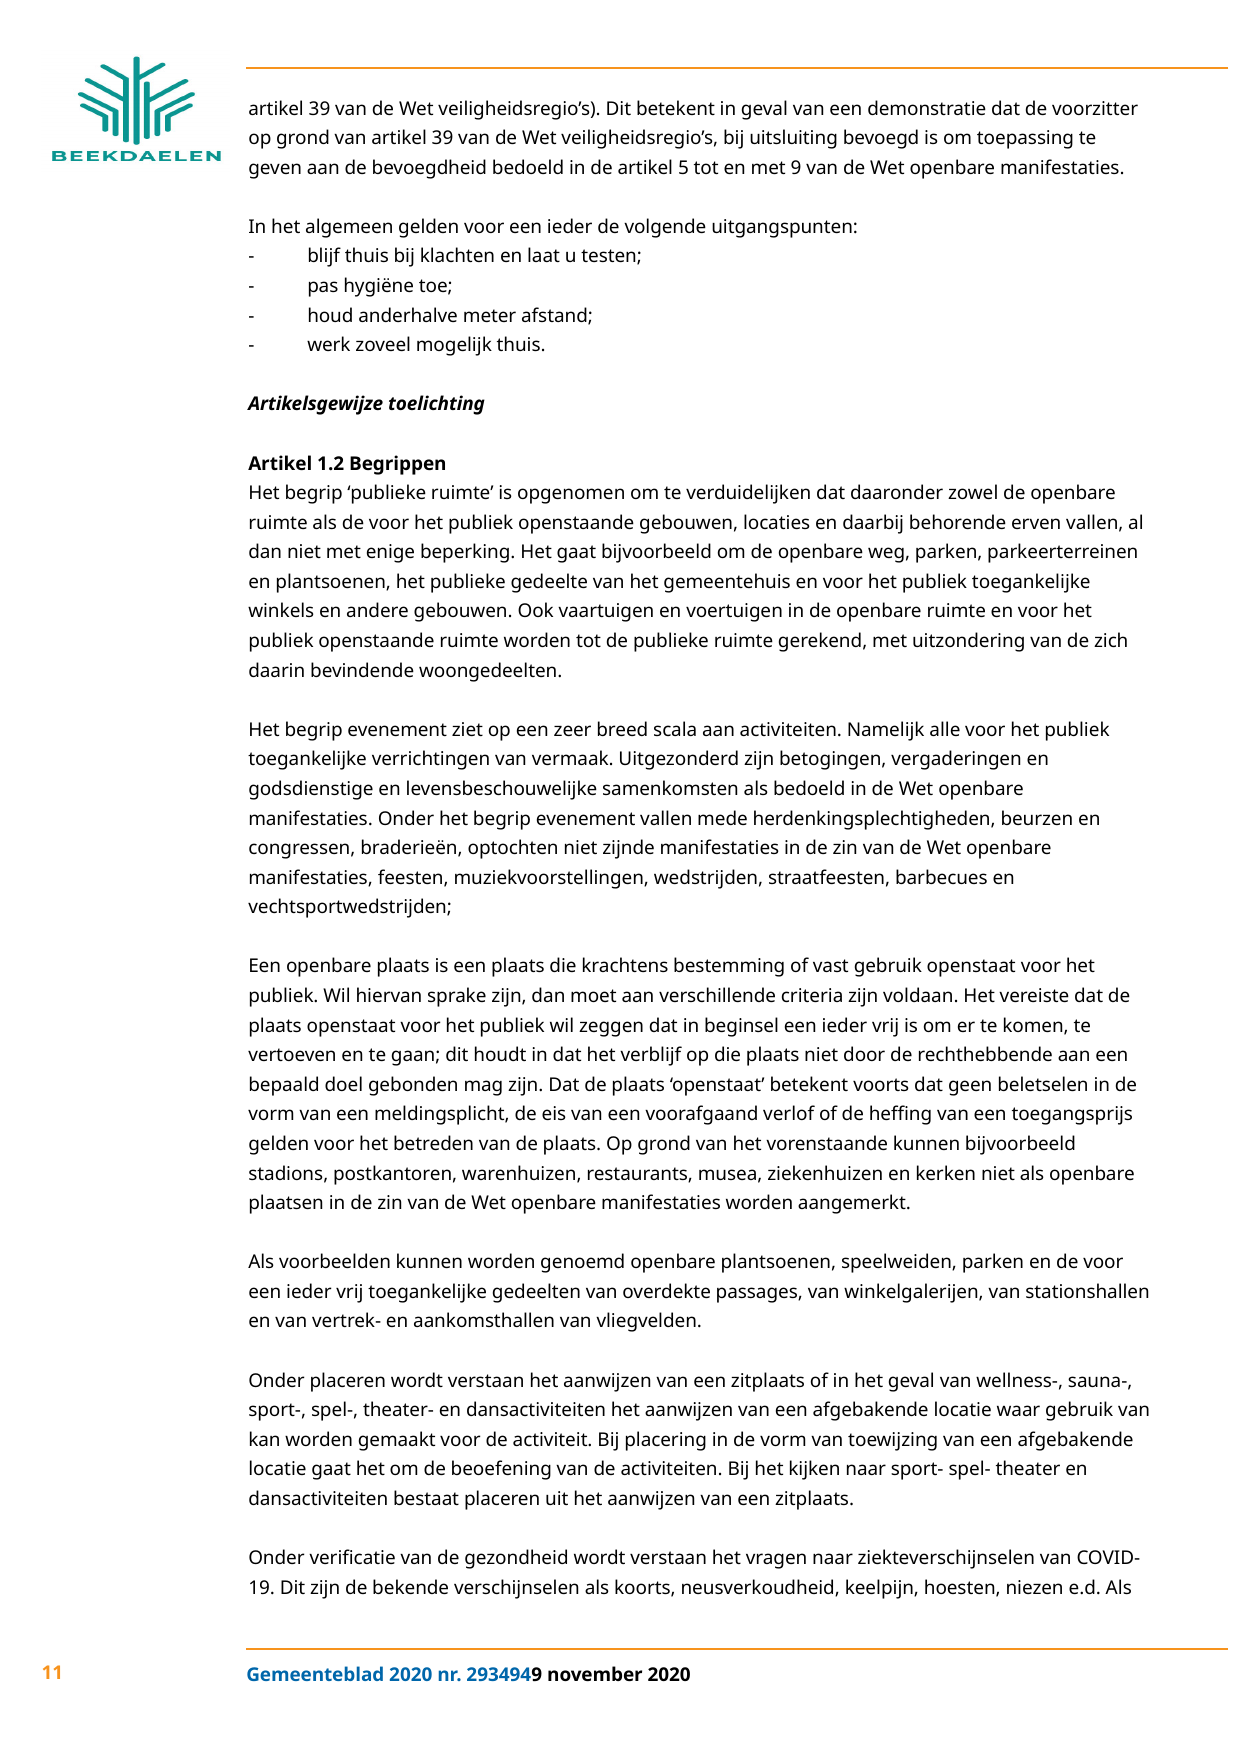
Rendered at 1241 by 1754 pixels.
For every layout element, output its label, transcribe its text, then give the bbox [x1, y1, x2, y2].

text Het begrip evenement ziet op een zeer breed scala aan activiteiten. Namelijk alle voor het publiek toegankelijke verrichtingen van vermaak. Uitgezonderd zijn betogingen, vergaderingen en godsdienstige en levensbeschouwelijke samenkomsten als bedoeld in de Wet openbare manifestaties. Onder het begrip evenement vallen mede herdenkingsplechtigheden, beurzen en congressen, braderieën, optochten niet zijnde manifestaties in de zin van de Wet openbare manifestaties, feesten, muziekvoorstellingen, wedstrijden, straatfeesten, barbecues en vechtsportwedstrijden; [248, 716, 1152, 919]
text artikel 39 van de Wet veiligheidsregio’s). Dit betekent in geval van een demonstratie dat de voorzitter op grond van artikel 39 van de Wet veiligheidsregio’s, bij uitsluiting bevoegd is om toepassing te geven aan de bevoegdheid bedoeld in de artikel 5 tot en met 9 van de Wet openbare manifestaties. [248, 95, 1152, 180]
text Een openbare plaats is een plaats die krachtens bestemming of vast gebruik openstaat voor het publiek. Wil hiervan sprake zijn, dan moet aan verschillende criteria zijn voldaan. Het vereiste dat de plaats openstaat voor het publiek wil zeggen dat in beginsel een ieder vrij is om er te komen, te vertoeven en te gaan; dit houdt in dat het verblijf op die plaats niet door de rechthebbende aan een bepaald doel gebonden mag zijn. Dat de plaats ‘openstaat’ betekent voorts dat geen beletselen in de vorm van een meldingsplicht, de eis van een voorafgaand verlof of de heffing van een toegangsprijs gelden voor het betreden van de plaats. Op grond van het vorenstaande kunnen bijvoorbeeld stadions, postkantoren, warenhuizen, restaurants, musea, ziekenhuizen en kerken niet als openbare plaatsen in de zin van de Wet openbare manifestaties worden aangemerkt. [248, 953, 1152, 1215]
list houd anderhalve meter afstand; [248, 302, 1152, 328]
text Artikelsgewijze toelichting [248, 391, 1152, 416]
text Als voorbeelden kunnen worden genoemd openbare plantsoenen, speelweiden, parken en de voor een ieder vrij toegankelijke gedeelten van overdekte passages, van winkelgalerijen, van stationshallen en van vertrek- en aankomsthallen van vliegvelden. [248, 1248, 1152, 1333]
text Het begrip ‘publieke ruimte’ is opgenomen om te verduidelijken dat daaronder zowel de openbare ruimte als de voor het publiek openstaande gebouwen, locaties en daarbij behorende erven vallen, al dan niet met enige beperking. Het gaat bijvoorbeeld om de openbare weg, parken, parkeerterreinen en plantsoenen, het publieke gedeelte van het gemeentehuis en voor het publiek toegankelijke winkels en andere gebouwen. Ook vaartuigen en voertuigen in de openbare ruimte en voor het publiek openstaande ruimte worden tot de publieke ruimte gerekend, met uitzondering van de zich daarin bevindende woongedeelten. [248, 479, 1152, 683]
text Onder verificatie van de gezondheid wordt verstaan het vragen naar ziekteverschijnselen van COVID-19. Dit zijn de bekende verschijnselen als koorts, neusverkoudheid, keelpijn, hoesten, niezen e.d. Als [248, 1544, 1152, 1600]
list werk zoveel mogelijk thuis. [248, 331, 1152, 357]
text In het algemeen gelden voor een ieder de volgende uitgangspunten: [248, 213, 1152, 239]
picture [41, 47, 231, 172]
list blijf thuis bij klachten en laat u testen; [248, 243, 1152, 268]
list pas hygiëne toe; [248, 272, 1152, 298]
text Artikel 1.2 Begrippen [248, 450, 1152, 476]
text Onder placeren wordt verstaan het aanwijzen van een zitplaats of in het geval van wellness-, sauna-, sport-, spel-, theater- en dansactiviteiten het aanwijzen van een afgebakende locatie waar gebruik van kan worden gemaakt voor de activiteit. Bij placering in de vorm van toewijzing van een afgebakende locatie gaat het om de beoefening van de activiteiten. Bij het kijken naar sport- spel- theater en dansactiviteiten bestaat placeren uit het aanwijzen van een zitplaats. [248, 1367, 1152, 1511]
